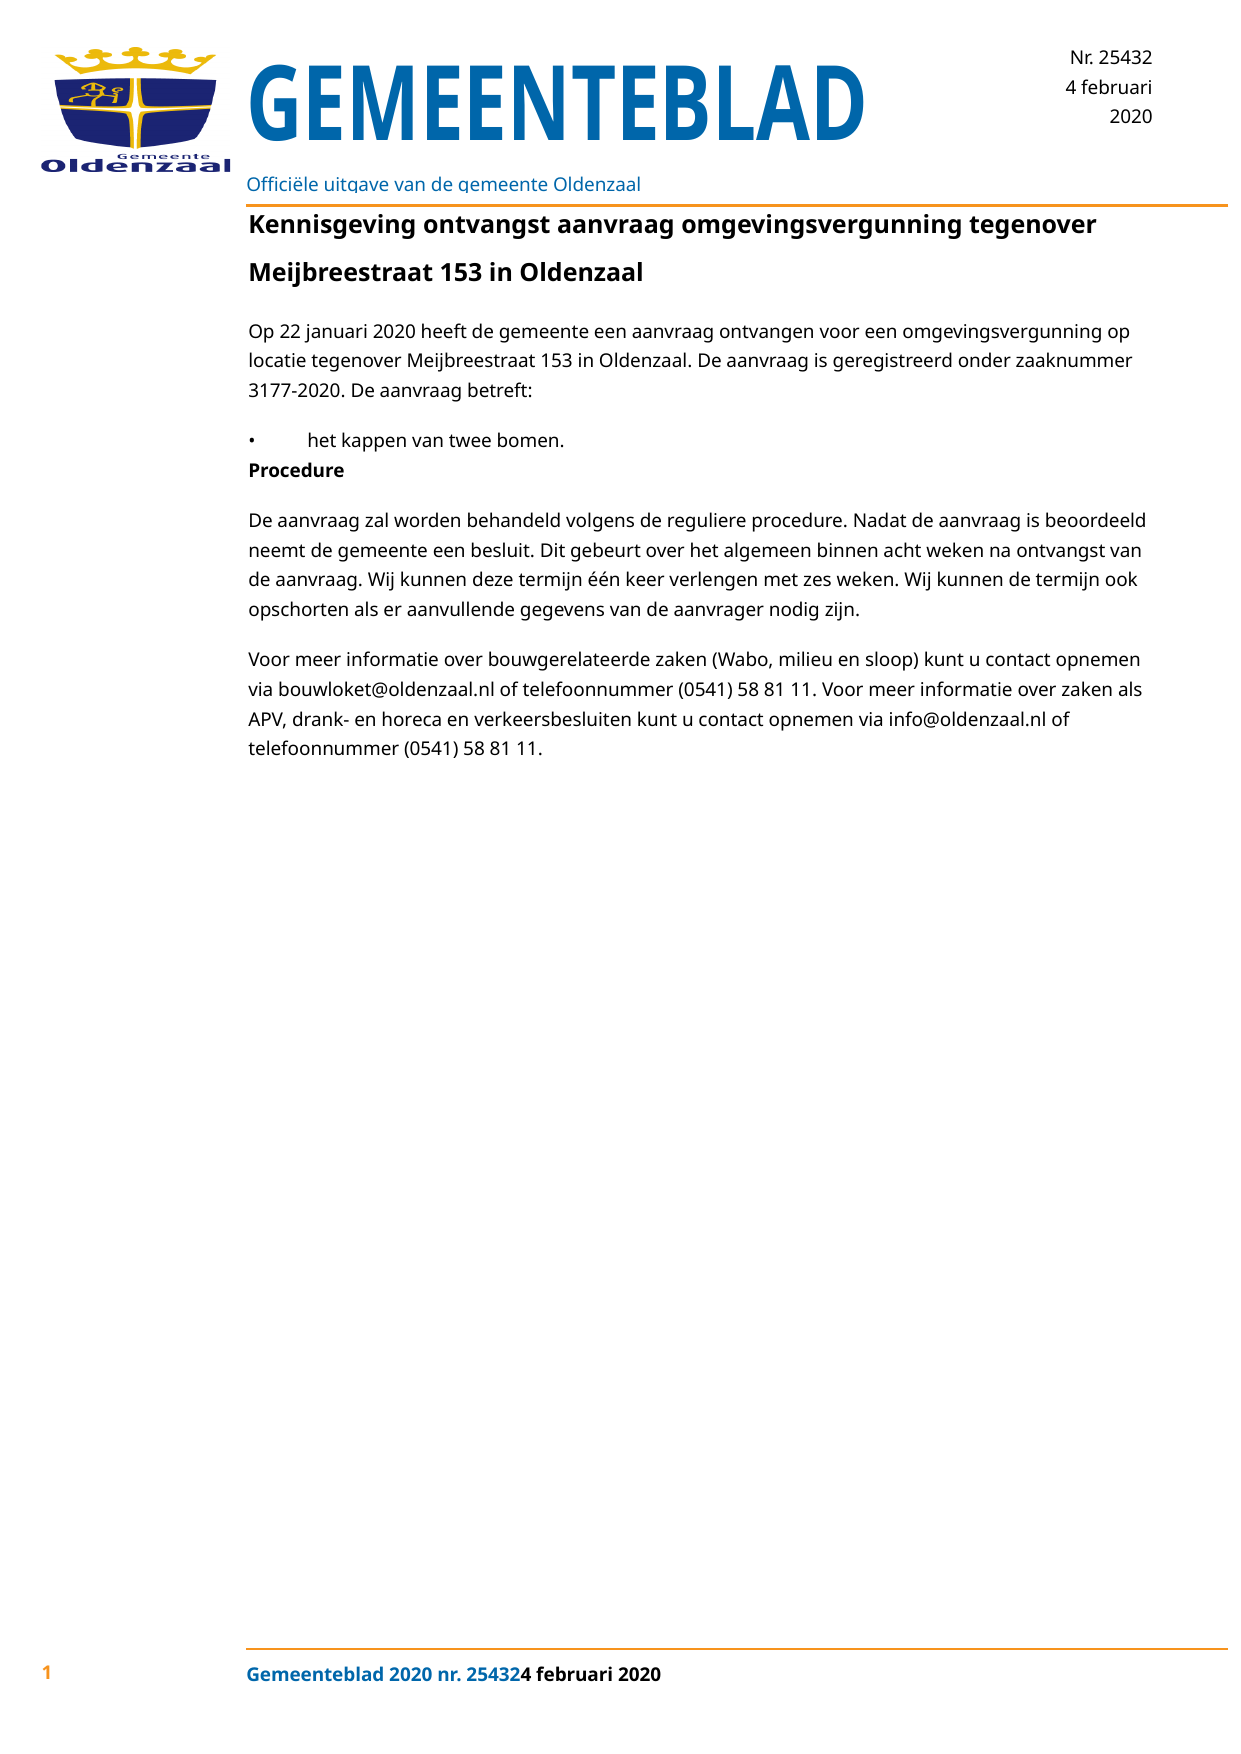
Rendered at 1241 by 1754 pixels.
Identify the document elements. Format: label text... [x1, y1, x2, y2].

text Voor meer informatie over bouwgerelateerde zaken (Wabo, milieu en sloop) kunt u contact opnemen via bouwloket@oldenzaal.nl of telefoonnummer (0541) 58 81 11. Voor meer informatie over zaken als APV, drank- en horeca en verkeersbesluiten kunt u contact opnemen via info@oldenzaal.nl of telefoonnummer (0541) 58 81 11. [248, 647, 1152, 761]
text Kennisgeving ontvangst aanvraag omgevingsvergunning tegenover Meijbreestraat 153 in Oldenzaal [248, 207, 1152, 288]
text Procedure [248, 457, 1152, 483]
list het kappen van twee bomen. [248, 427, 1152, 453]
picture [41, 47, 231, 172]
text Op 22 januari 2020 heeft de gemeente een aanvraag ontvangen voor een omgevingsvergunning op locatie tegenover Meijbreestraat 153 in Oldenzaal. De aanvraag is geregistreerd onder zaaknummer 3177-2020. De aanvraag betreft: [248, 318, 1152, 403]
text De aanvraag zal worden behandeld volgens de reguliere procedure. Nadat de aanvraag is beoordeeld neemt de gemeente een besluit. Dit gebeurt over het algemeen binnen acht weken na ontvangst van de aanvraag. Wij kunnen deze termijn één keer verlengen met zes weken. Wij kunnen de termijn ook opschorten als er aanvullende gegevens van de aanvrager nodig zijn. [248, 507, 1152, 622]
